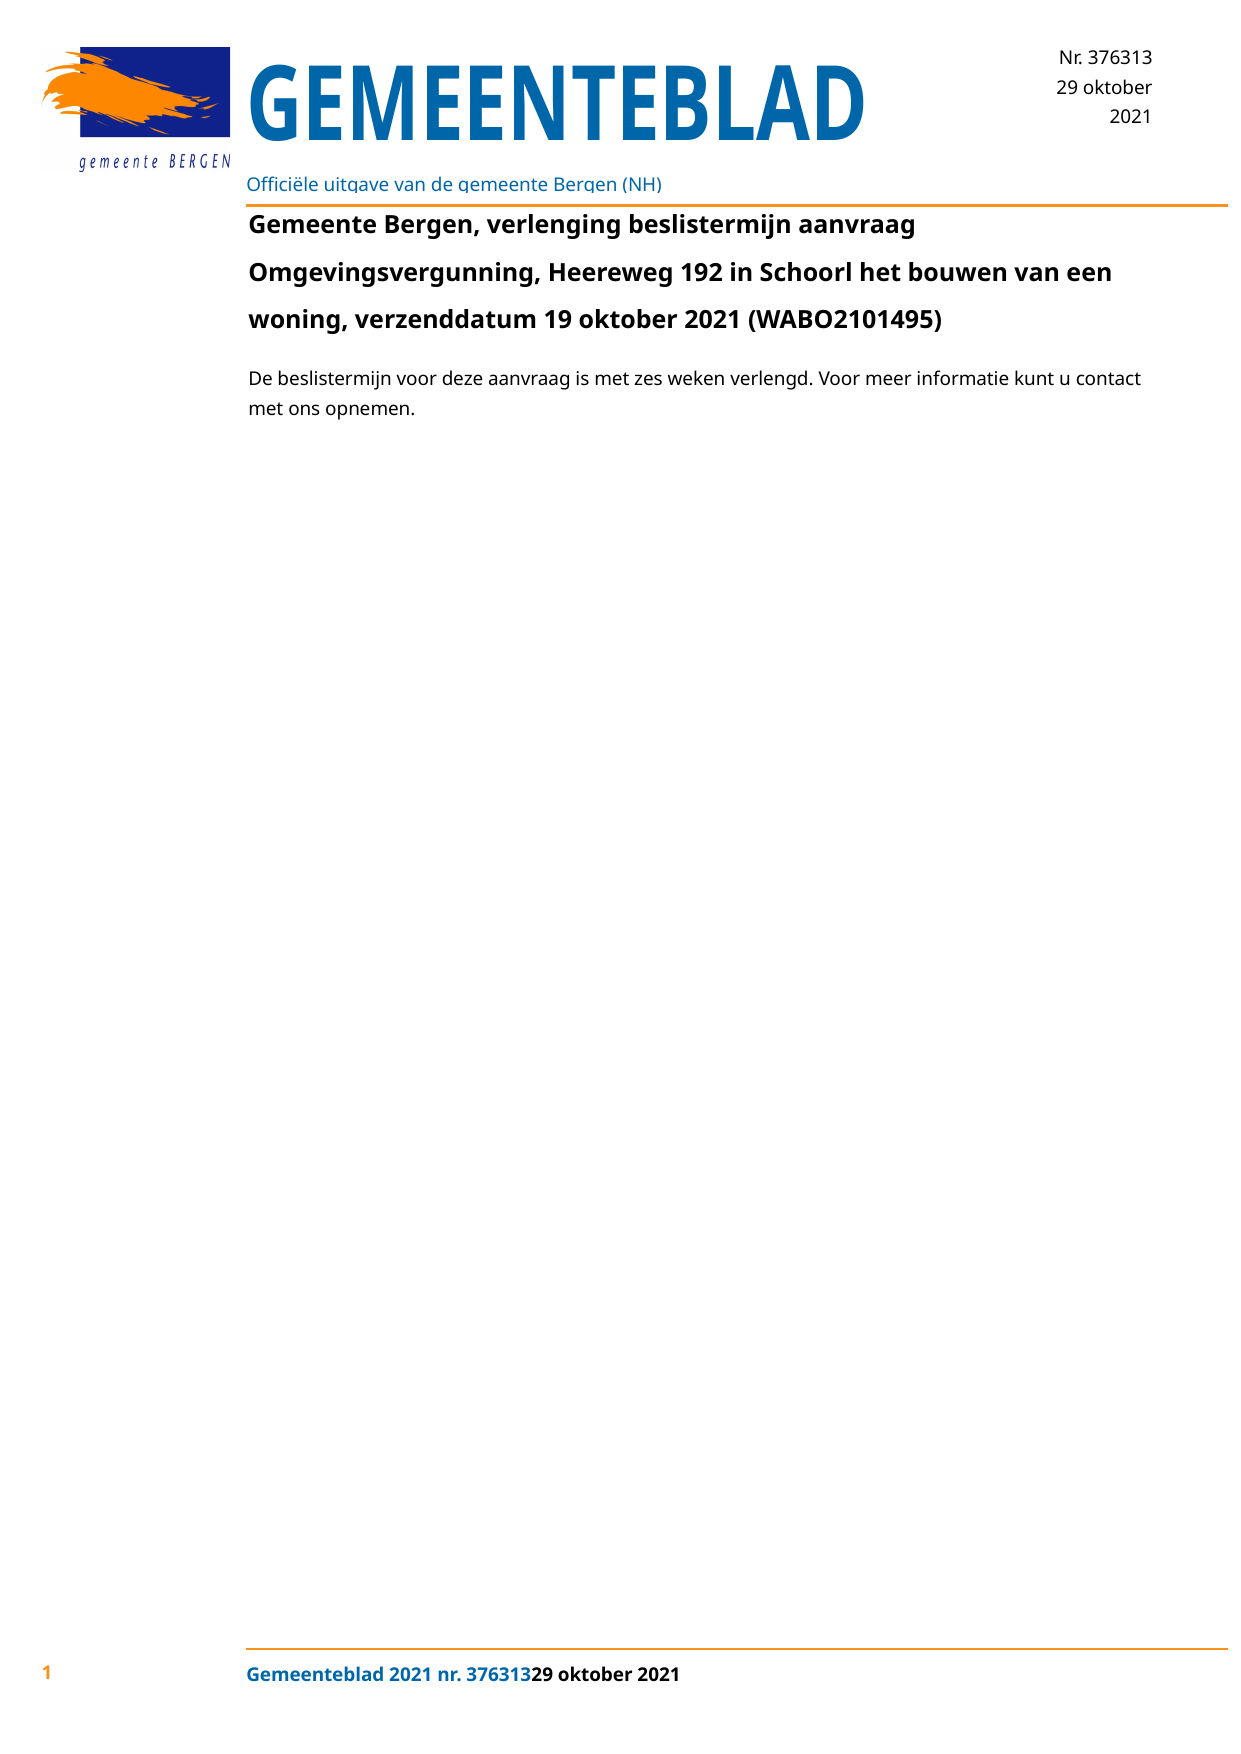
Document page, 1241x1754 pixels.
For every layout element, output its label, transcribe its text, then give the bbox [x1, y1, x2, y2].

text Gemeente Bergen, verlenging beslistermijn aanvraag Omgevingsvergunning, Heereweg 192 in Schoorl het bouwen van een woning, verzenddatum 19 oktober 2021 (WABO2101495) [248, 207, 1152, 336]
text De beslistermijn voor deze aanvraag is met zes weken verlengd. Voor meer informatie kunt u contact met ons opnemen. [248, 366, 1152, 421]
picture [41, 47, 231, 172]
